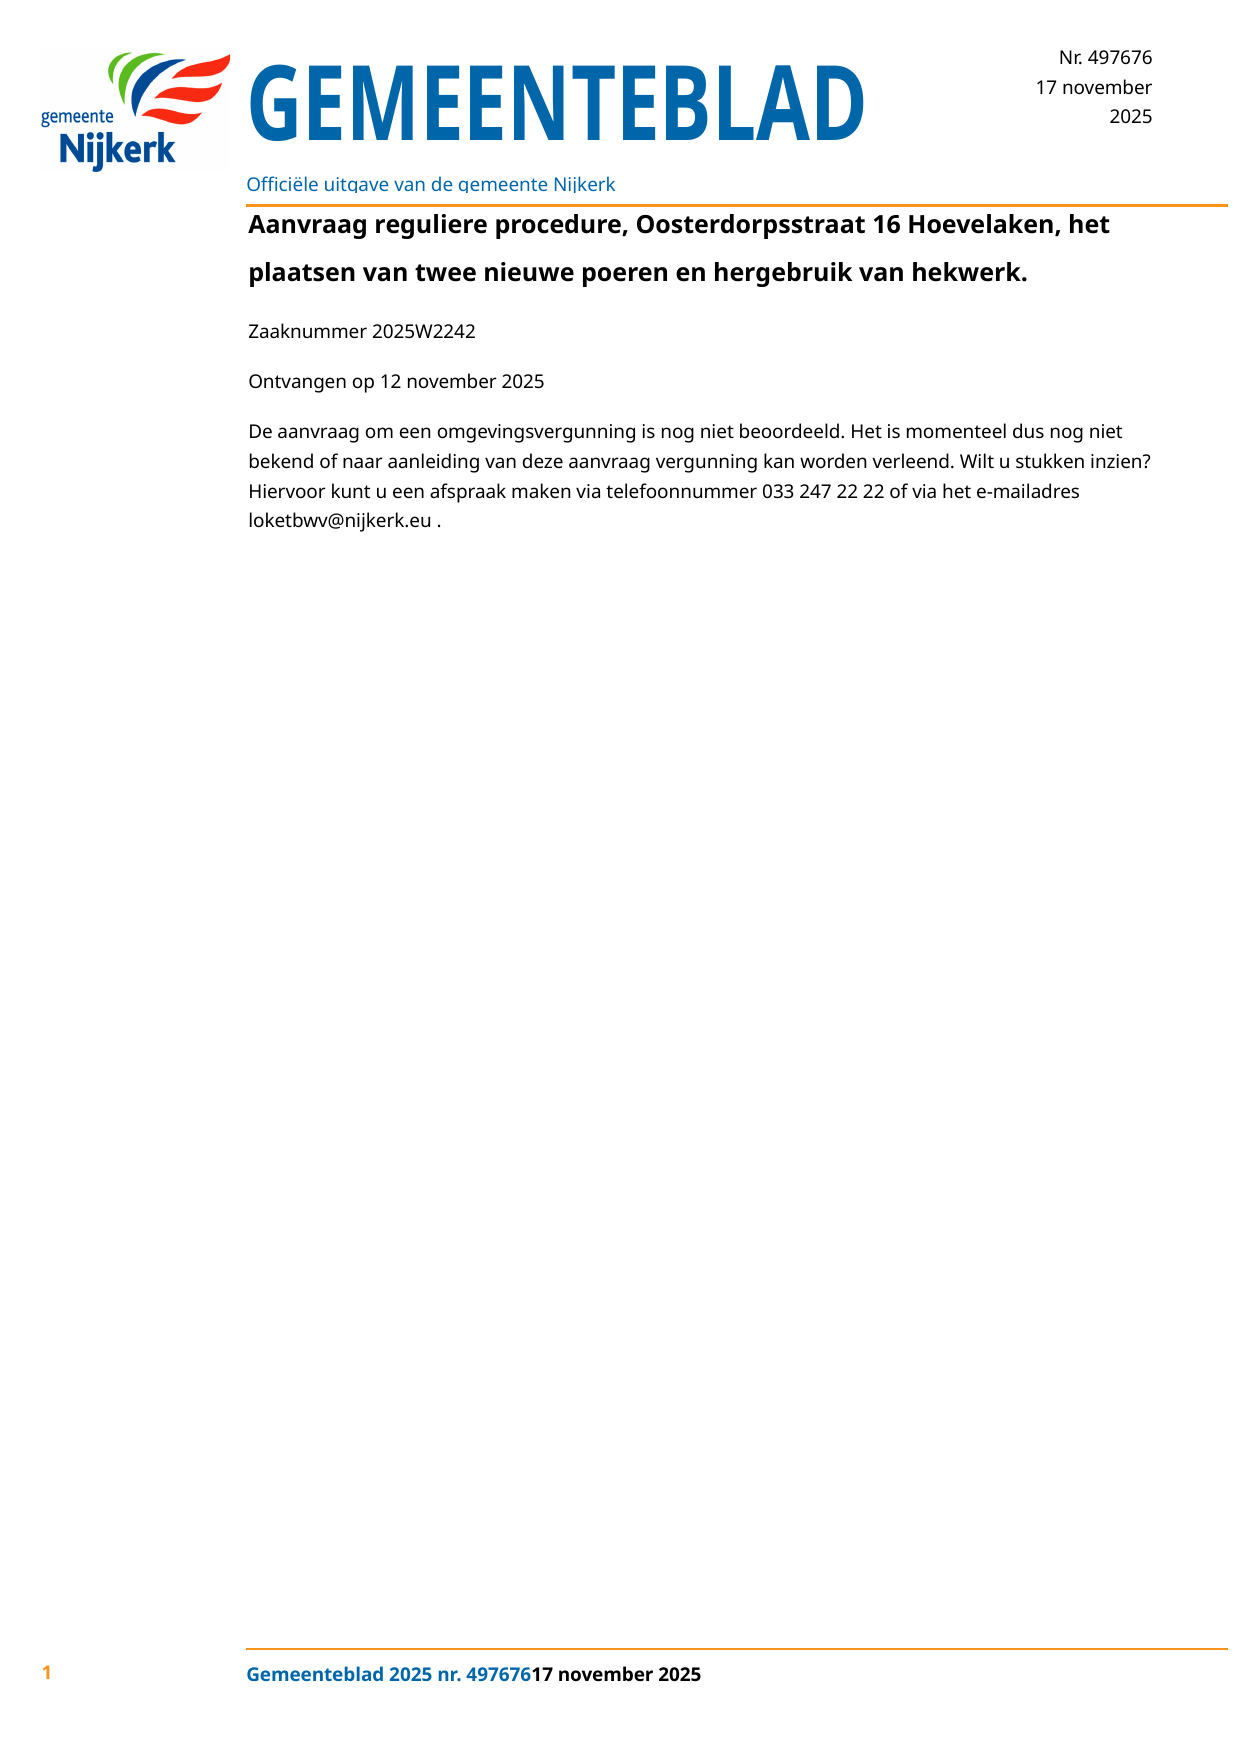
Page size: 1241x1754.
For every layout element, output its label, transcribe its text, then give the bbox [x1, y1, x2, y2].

picture [41, 47, 231, 172]
text Ontvangen op 12 november 2025 [248, 368, 1152, 394]
text Aanvraag reguliere procedure, Oosterdorpsstraat 16 Hoevelaken, het plaatsen van twee nieuwe poeren en hergebruik van hekwerk. [248, 207, 1152, 288]
text De aanvraag om een omgevingsvergunning is nog niet beoordeeld. Het is momenteel dus nog niet bekend of naar aanleiding van deze aanvraag vergunning kan worden verleend. Wilt u stukken inzien? Hiervoor kunt u een afspraak maken via telefoonnummer 033 247 22 22 of via het e-mailadres loketbwv@nijkerk.eu . [248, 419, 1152, 533]
text Zaaknummer 2025W2242 [248, 318, 1152, 344]
